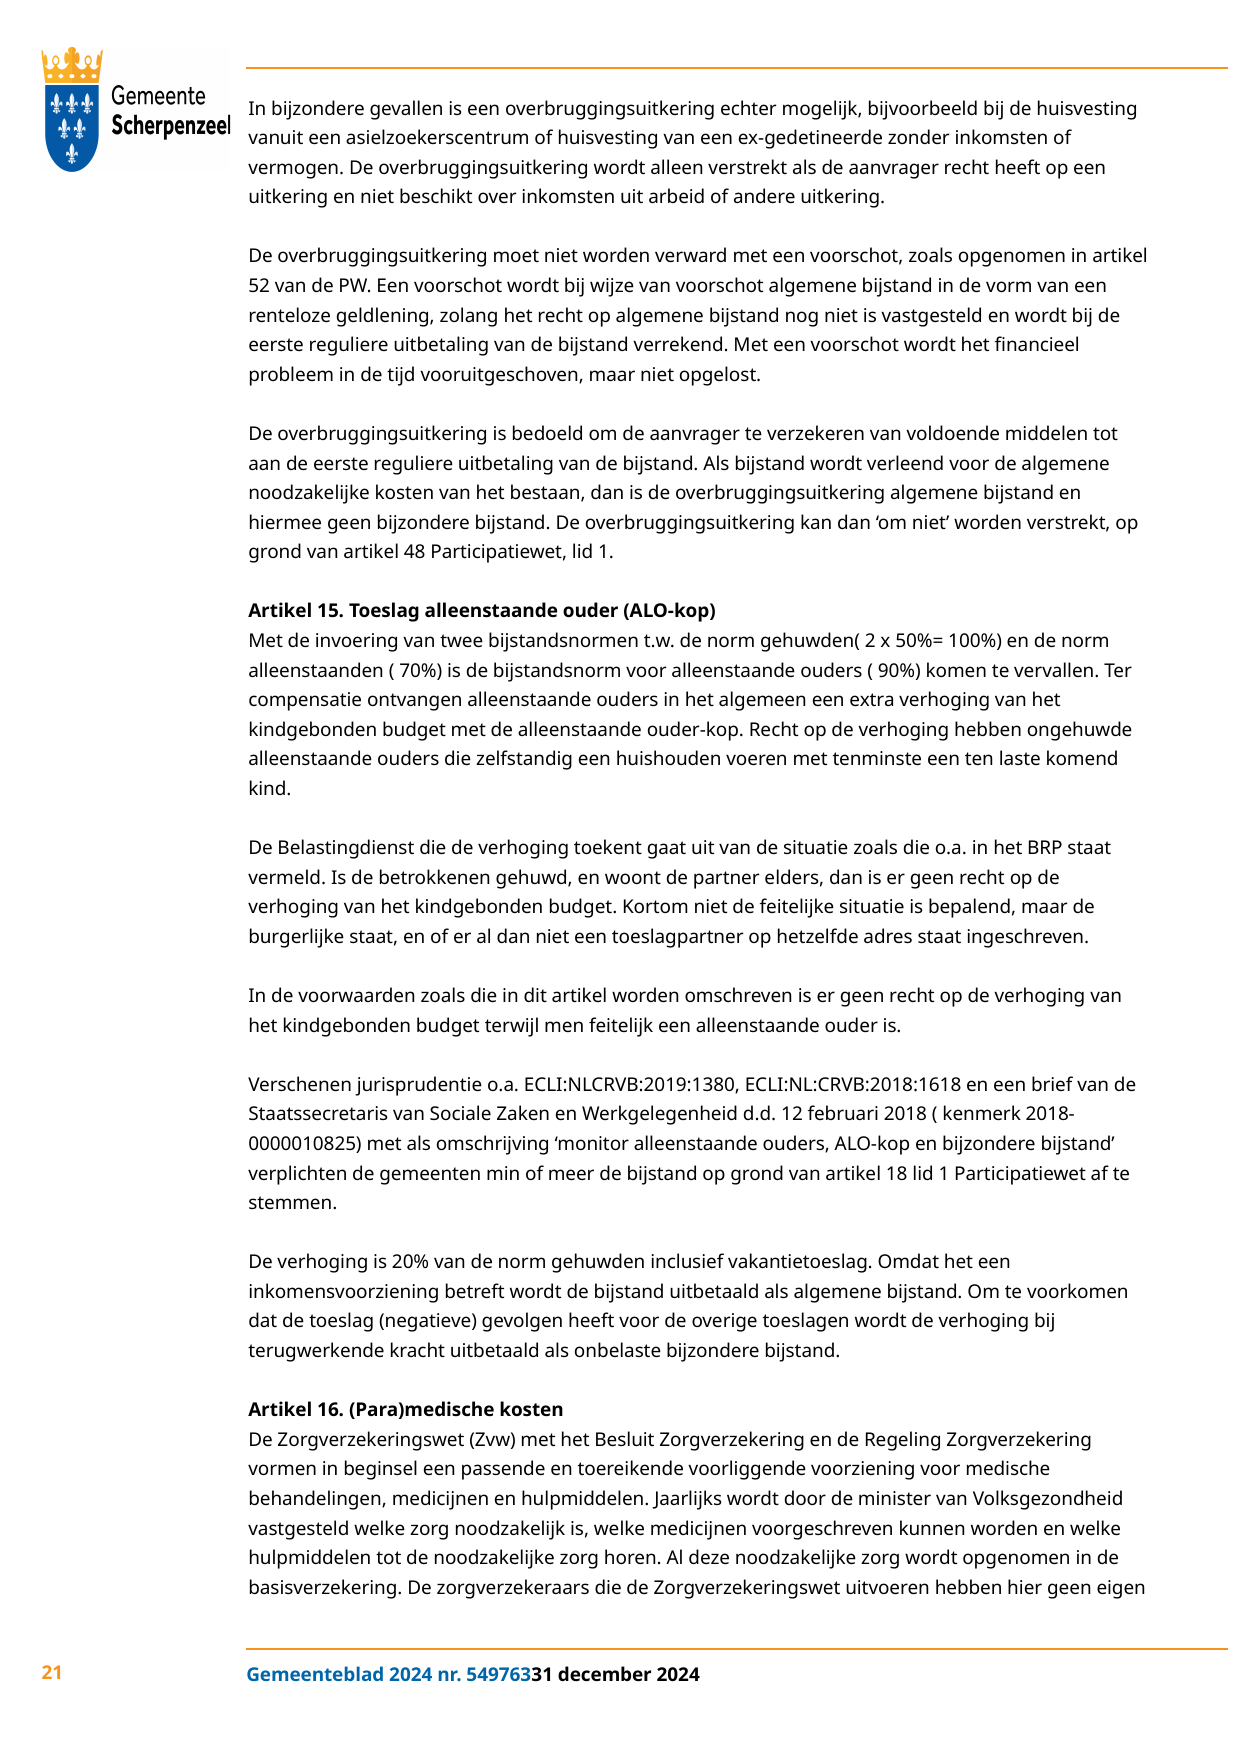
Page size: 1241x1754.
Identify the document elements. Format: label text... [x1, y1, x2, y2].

text Met de invoering van twee bijstandsnormen t.w. de norm gehuwden( 2 x 50%= 100%) en de norm alleenstaanden ( 70%) is de bijstandsnorm voor alleenstaande ouders ( 90%) komen te vervallen. Ter compensatie ontvangen alleenstaande ouders in het algemeen een extra verhoging van het kindgebonden budget met de alleenstaande ouder-kop. Recht op de verhoging hebben ongehuwde alleenstaande ouders die zelfstandig een huishouden voeren met tenminste een ten laste komend kind. [248, 627, 1152, 801]
text Verschenen jurisprudentie o.a. ECLI:NLCRVB:2019:1380, ECLI:NL:CRVB:2018:1618 en een brief van de Staatssecretaris van Sociale Zaken en Werkgelegenheid d.d. 12 februari 2018 ( kenmerk 2018-0000010825) met als omschrijving ‘monitor alleenstaande ouders, ALO-kop en bijzondere bijstand’ verplichten de gemeenten min of meer de bijstand op grond van artikel 18 lid 1 Participatiewet af te stemmen. [248, 1071, 1152, 1215]
text De overbruggingsuitkering is bedoeld om de aanvrager te verzekeren van voldoende middelen tot aan de eerste reguliere uitbetaling van de bijstand. Als bijstand wordt verleend voor de algemene noodzakelijke kosten van het bestaan, dan is de overbruggingsuitkering algemene bijstand en hiermee geen bijzondere bijstand. De overbruggingsuitkering kan dan ‘om niet’ worden verstrekt, op grond van artikel 48 Participatiewet, lid 1. [248, 420, 1152, 564]
picture [41, 47, 231, 172]
text Artikel 15. Toeslag alleenstaande ouder (ALO-kop) [248, 598, 1152, 623]
text In de voorwaarden zoals die in dit artikel worden omschreven is er geen recht op de verhoging van het kindgebonden budget terwijl men feitelijk een alleenstaande ouder is. [248, 982, 1152, 1038]
text De verhoging is 20% van de norm gehuwden inclusief vakantietoeslag. Omdat het een inkomensvoorziening betreft wordt de bijstand uitbetaald als algemene bijstand. Om te voorkomen dat de toeslag (negatieve) gevolgen heeft voor de overige toeslagen wordt de verhoging bij terugwerkende kracht uitbetaald als onbelaste bijzondere bijstand. [248, 1248, 1152, 1363]
text De Belastingdienst die de verhoging toekent gaat uit van de situatie zoals die o.a. in het BRP staat vermeld. Is de betrokkenen gehuwd, en woont de partner elders, dan is er geen recht op de verhoging van het kindgebonden budget. Kortom niet de feitelijke situatie is bepalend, maar de burgerlijke staat, en of er al dan niet een toeslagpartner op hetzelfde adres staat ingeschreven. [248, 834, 1152, 949]
text De overbruggingsuitkering moet niet worden verward met een voorschot, zoals opgenomen in artikel 52 van de PW. Een voorschot wordt bij wijze van voorschot algemene bijstand in de vorm van een renteloze geldlening, zolang het recht op algemene bijstand nog niet is vastgesteld en wordt bij de eerste reguliere uitbetaling van de bijstand verrekend. Met een voorschot wordt het financieel probleem in de tijd vooruitgeschoven, maar niet opgelost. [248, 243, 1152, 387]
text Artikel 16. (Para)medische kosten [248, 1396, 1152, 1422]
text In bijzondere gevallen is een overbruggingsuitkering echter mogelijk, bijvoorbeeld bij de huisvesting vanuit een asielzoekerscentrum of huisvesting van een ex-gedetineerde zonder inkomsten of vermogen. De overbruggingsuitkering wordt alleen verstrekt als de aanvrager recht heeft op een uitkering en niet beschikt over inkomsten uit arbeid of andere uitkering. [248, 95, 1152, 209]
text De Zorgverzekeringswet (Zvw) met het Besluit Zorgverzekering en de Regeling Zorgverzekering vormen in beginsel een passende en toereikende voorliggende voorziening voor medische behandelingen, medicijnen en hulpmiddelen. Jaarlijks wordt door de minister van Volksgezondheid vastgesteld welke zorg noodzakelijk is, welke medicijnen voorgeschreven kunnen worden en welke hulpmiddelen tot de noodzakelijke zorg horen. Al deze noodzakelijke zorg wordt opgenomen in de basisverzekering. De zorgverzekeraars die de Zorgverzekeringswet uitvoeren hebben hier geen eigen [248, 1426, 1152, 1600]
